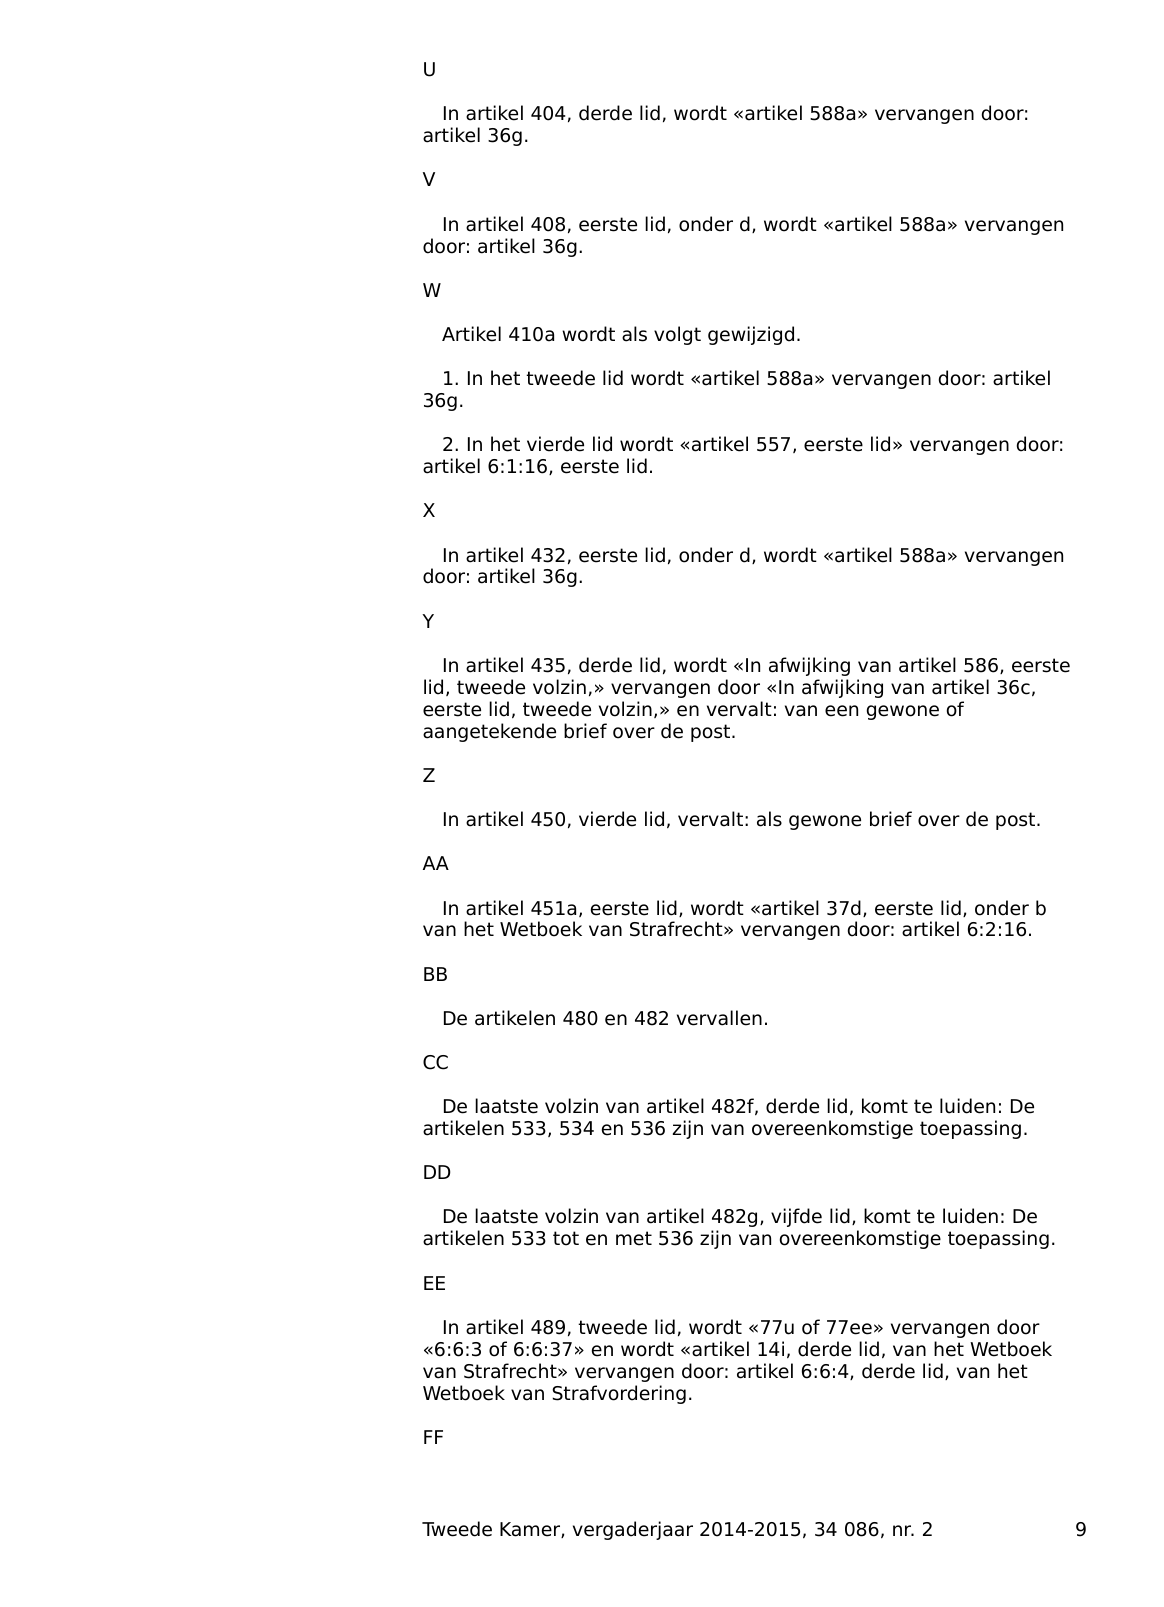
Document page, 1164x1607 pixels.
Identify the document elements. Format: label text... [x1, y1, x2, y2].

text In artikel 408, eerste lid, onder d, wordt «artikel 588a» vervangen door: artikel 36g. [422, 213, 1087, 257]
text 1. In het tweede lid wordt «artikel 588a» vervangen door: artikel 36g. [422, 368, 1087, 412]
text In artikel 450, vierde lid, vervalt: als gewone brief over de post. [422, 809, 1087, 831]
text De laatste volzin van artikel 482g, vijfde lid, komt te luiden: De artikelen 533 tot en met 536 zijn van overeenkomstige toepassing. [422, 1206, 1087, 1250]
text De artikelen 480 en 482 vervallen. [422, 1008, 1087, 1030]
text In artikel 451a, eerste lid, wordt «artikel 37d, eerste lid, onder b van het Wetboek van Strafrecht» vervangen door: artikel 6:2:16. [422, 897, 1087, 941]
text AA [422, 853, 1087, 875]
text V [422, 169, 1087, 191]
text In artikel 404, derde lid, wordt «artikel 588a» vervangen door: artikel 36g. [422, 103, 1087, 147]
text W [422, 280, 1087, 302]
text Artikel 410a wordt als volgt gewijzigd. [422, 324, 1087, 346]
text Y [422, 611, 1087, 633]
text Z [422, 765, 1087, 787]
text DD [422, 1162, 1087, 1184]
text 2. In het vierde lid wordt «artikel 557, eerste lid» vervangen door: artikel 6:1:16, eerste lid. [422, 434, 1087, 478]
text X [422, 500, 1087, 522]
text FF [422, 1427, 1087, 1449]
text EE [422, 1272, 1087, 1294]
text U [422, 59, 1087, 81]
text CC [422, 1052, 1087, 1074]
text In artikel 432, eerste lid, onder d, wordt «artikel 588a» vervangen door: artikel 36g. [422, 544, 1087, 588]
text In artikel 435, derde lid, wordt «In afwijking van artikel 586, eerste lid, tweede volzin,» vervangen door «In afwijking van artikel 36c, eerste lid, tweede volzin,» en vervalt: van een gewone of aangetekende brief over de post. [422, 655, 1087, 743]
text De laatste volzin van artikel 482f, derde lid, komt te luiden: De artikelen 533, 534 en 536 zijn van overeenkomstige toepassing. [422, 1096, 1087, 1140]
text BB [422, 963, 1087, 986]
text In artikel 489, tweede lid, wordt «77u of 77ee» vervangen door «6:6:3 of 6:6:37» en wordt «artikel 14i, derde lid, van het Wetboek van Strafrecht» vervangen door: artikel 6:6:4, derde lid, van het Wetboek van Strafvordering. [422, 1317, 1087, 1404]
